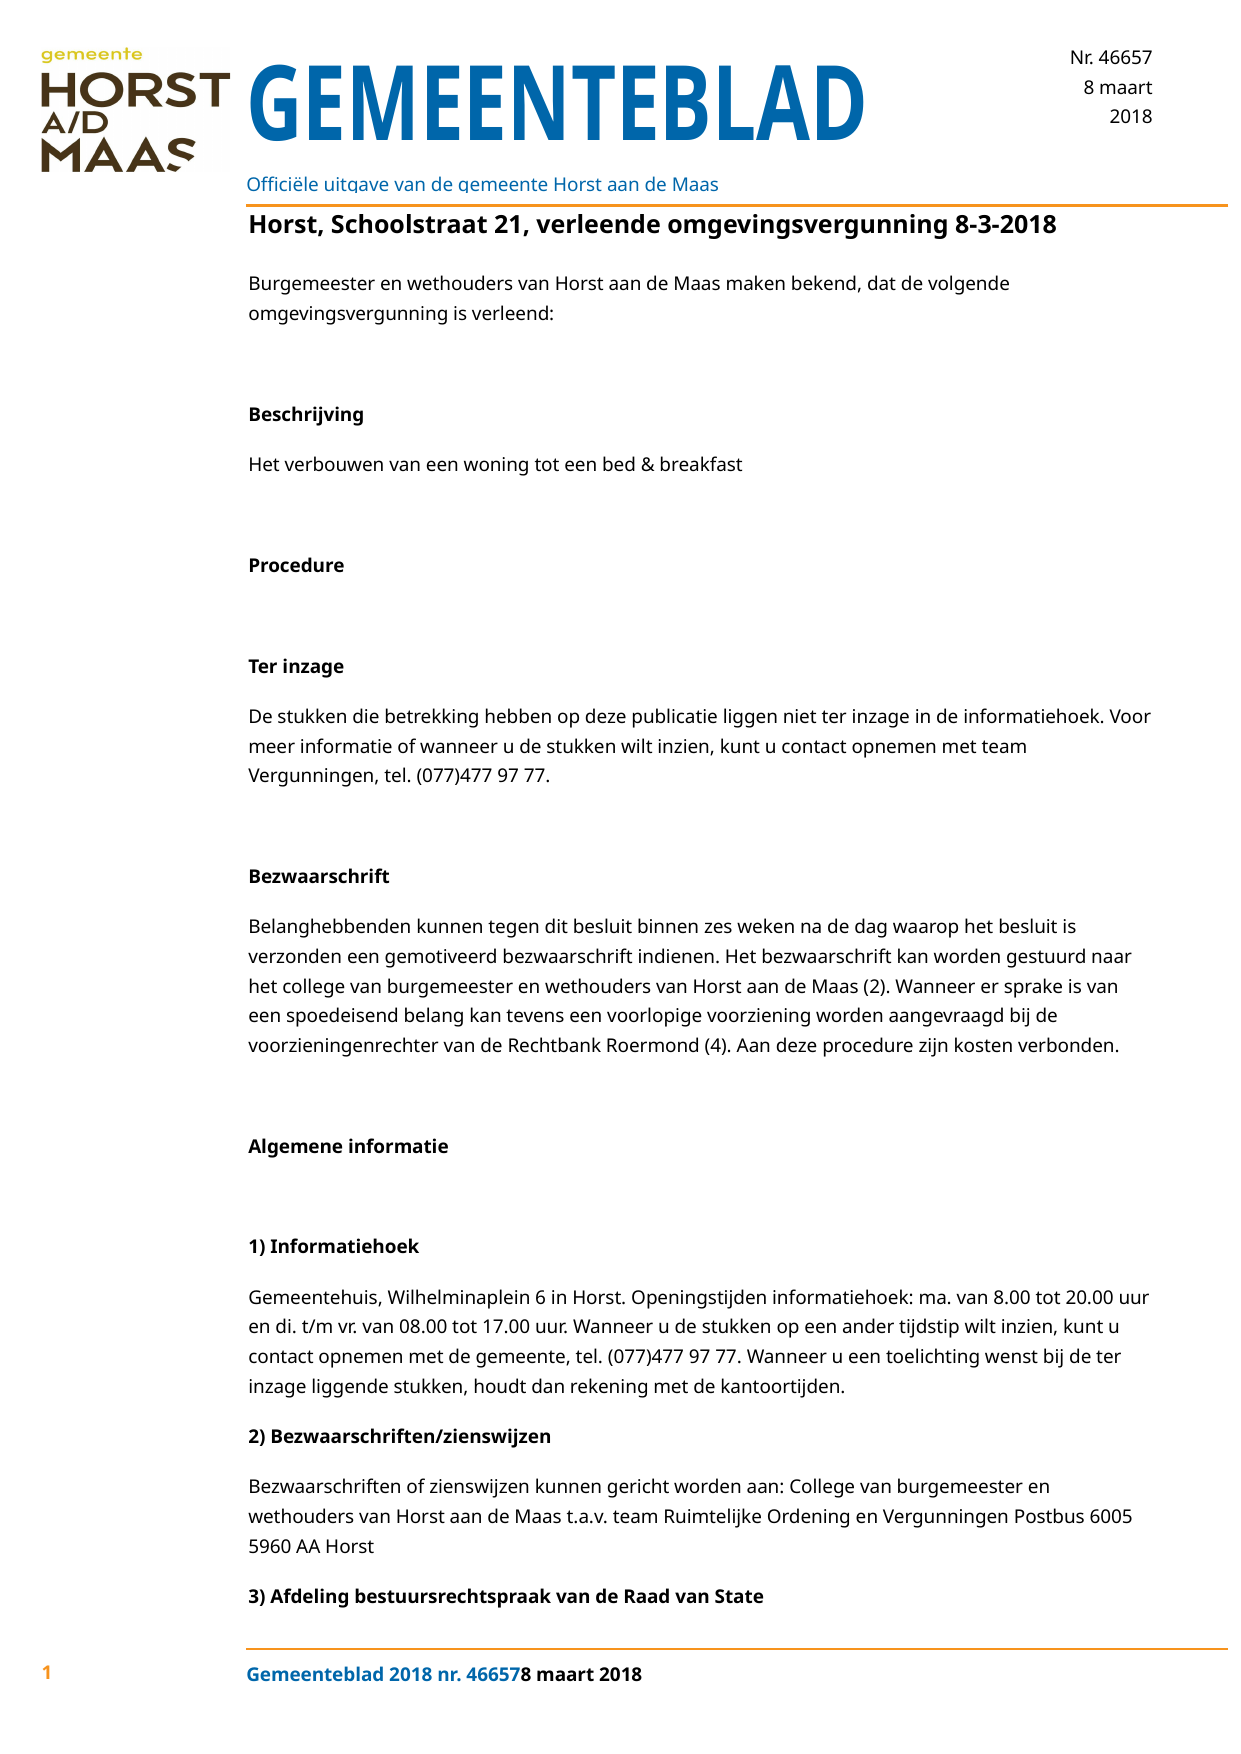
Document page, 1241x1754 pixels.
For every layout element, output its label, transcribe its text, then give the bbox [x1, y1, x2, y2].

text Horst, Schoolstraat 21, verleende omgevingsvergunning 8-3-2018 [248, 207, 1152, 241]
text 2) Bezwaarschriften/zienswijzen [248, 1423, 1152, 1449]
text 3) Afdeling bestuursrechtspraak van de Raad van State [248, 1583, 1152, 1609]
text Het verbouwen van een woning tot een bed & breakfast [248, 451, 1152, 477]
text Bezwaarschriften of zienswijzen kunnen gericht worden aan: College van burgemeester en wethouders van Horst aan de Maas t.a.v. team Ruimtelijke Ordening en Vergunningen Postbus 6005 5960 AA Horst [248, 1474, 1152, 1558]
text 1) Informatiehoek [248, 1234, 1152, 1259]
text Procedure [248, 552, 1152, 578]
text Beschrijving [248, 401, 1152, 426]
text Bezwaarschrift [248, 863, 1152, 889]
text Algemene informatie [248, 1133, 1152, 1158]
text Belanghebbenden kunnen tegen dit besluit binnen zes weken na de dag waarop het besluit is verzonden een gemotiveerd bezwaarschrift indienen. Het bezwaarschrift kan worden gestuurd naar het college van burgemeester en wethouders van Horst aan de Maas (2). Wanneer er sprake is van een spoedeisend belang kan tevens een voorlopige voorziening worden aangevraagd bij de voorzieningenrechter van de Rechtbank Roermond (4). Aan deze procedure zijn kosten verbonden. [248, 914, 1152, 1058]
text Ter inzage [248, 653, 1152, 678]
text Burgemeester en wethouders van Horst aan de Maas maken bekend, dat de volgende omgevingsvergunning is verleend: [248, 270, 1152, 326]
text De stukken die betrekking hebben op deze publicatie liggen niet ter inzage in de informatiehoek. Voor meer informatie of wanneer u de stukken wilt inzien, kunt u contact opnemen met team Vergunningen, tel. (077)477 97 77. [248, 703, 1152, 788]
picture [41, 47, 231, 172]
text Gemeentehuis, Wilhelminaplein 6 in Horst. Openingstijden informatiehoek: ma. van 8.00 tot 20.00 uur en di. t/m vr. van 08.00 tot 17.00 uur. Wanneer u de stukken op een ander tijdstip wilt inzien, kunt u contact opnemen met de gemeente, tel. (077)477 97 77. Wanneer u een toelichting wenst bij de ter inzage liggende stukken, houdt dan rekening met de kantoortijden. [248, 1284, 1152, 1398]
